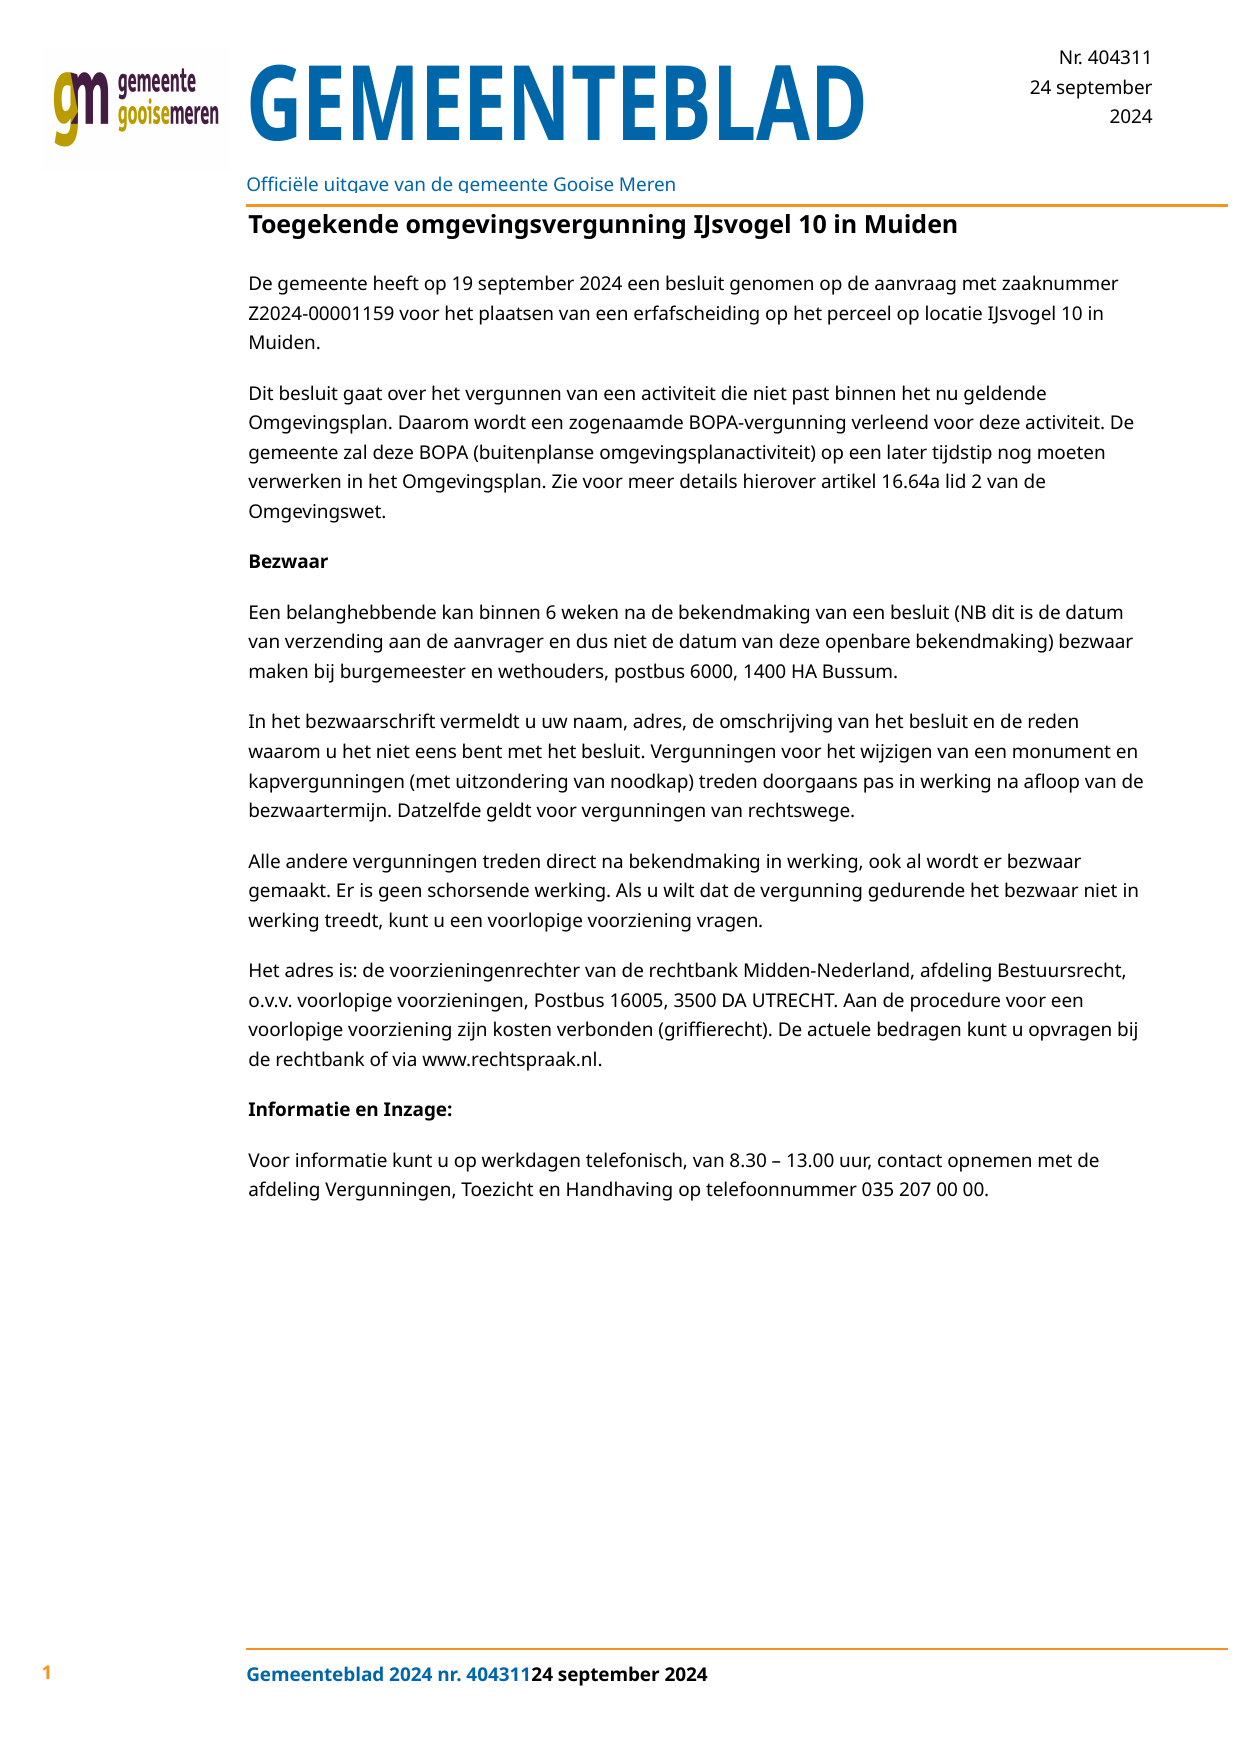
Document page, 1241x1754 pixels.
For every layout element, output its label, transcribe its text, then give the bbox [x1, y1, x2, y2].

text De gemeente heeft op 19 september 2024 een besluit genomen op de aanvraag met zaaknummer Z2024-00001159 voor het plaatsen van een erfafscheiding op het perceel op locatie IJsvogel 10 in Muiden. [248, 270, 1152, 355]
text Alle andere vergunningen treden direct na bekendmaking in werking, ook al wordt er bezwaar gemaakt. Er is geen schorsende werking. Als u wilt dat de vergunning gedurende het bezwaar niet in werking treedt, kunt u een voorlopige voorziening vragen. [248, 848, 1152, 933]
text Dit besluit gaat over het vergunnen van een activiteit die niet past binnen het nu geldende Omgevingsplan. Daarom wordt een zogenaamde BOPA-vergunning verleend voor deze activiteit. De gemeente zal deze BOPA (buitenplanse omgevingsplanactiviteit) op een later tijdstip nog moeten verwerken in het Omgevingsplan. Zie voor meer details hierover artikel 16.64a lid 2 van de Omgevingswet. [248, 380, 1152, 524]
text Voor informatie kunt u op werkdagen telefonisch, van 8.30 – 13.00 uur, contact opnemen met de afdeling Vergunningen, Toezicht en Handhaving op telefoonnummer 035 207 00 00. [248, 1147, 1152, 1202]
text Toegekende omgevingsvergunning IJsvogel 10 in Muiden [248, 207, 1152, 241]
text Het adres is: de voorzieningenrechter van de rechtbank Midden-Nederland, afdeling Bestuursrecht, o.v.v. voorlopige voorzieningen, Postbus 16005, 3500 DA UTRECHT. Aan de procedure voor een voorlopige voorziening zijn kosten verbonden (griffierecht). De actuele bedragen kunt u opvragen bij de rechtbank of via www.rechtspraak.nl. [248, 957, 1152, 1072]
text Een belanghebbende kan binnen 6 weken na de bekendmaking van een besluit (NB dit is de datum van verzending aan de aanvrager en dus niet de datum van deze openbare bekendmaking) bezwaar maken bij burgemeester en wethouders, postbus 6000, 1400 HA Bussum. [248, 599, 1152, 684]
picture [41, 47, 231, 172]
text In het bezwaarschrift vermeldt u uw naam, adres, de omschrijving van het besluit en de reden waarom u het niet eens bent met het besluit. Vergunningen voor het wijzigen van een monument en kapvergunningen (met uitzondering van noodkap) treden doorgaans pas in werking na afloop van de bezwaartermijn. Datzelfde geldt voor vergunningen van rechtswege. [248, 709, 1152, 823]
text Informatie en Inzage: [248, 1097, 1152, 1122]
text Bezwaar [248, 549, 1152, 574]
